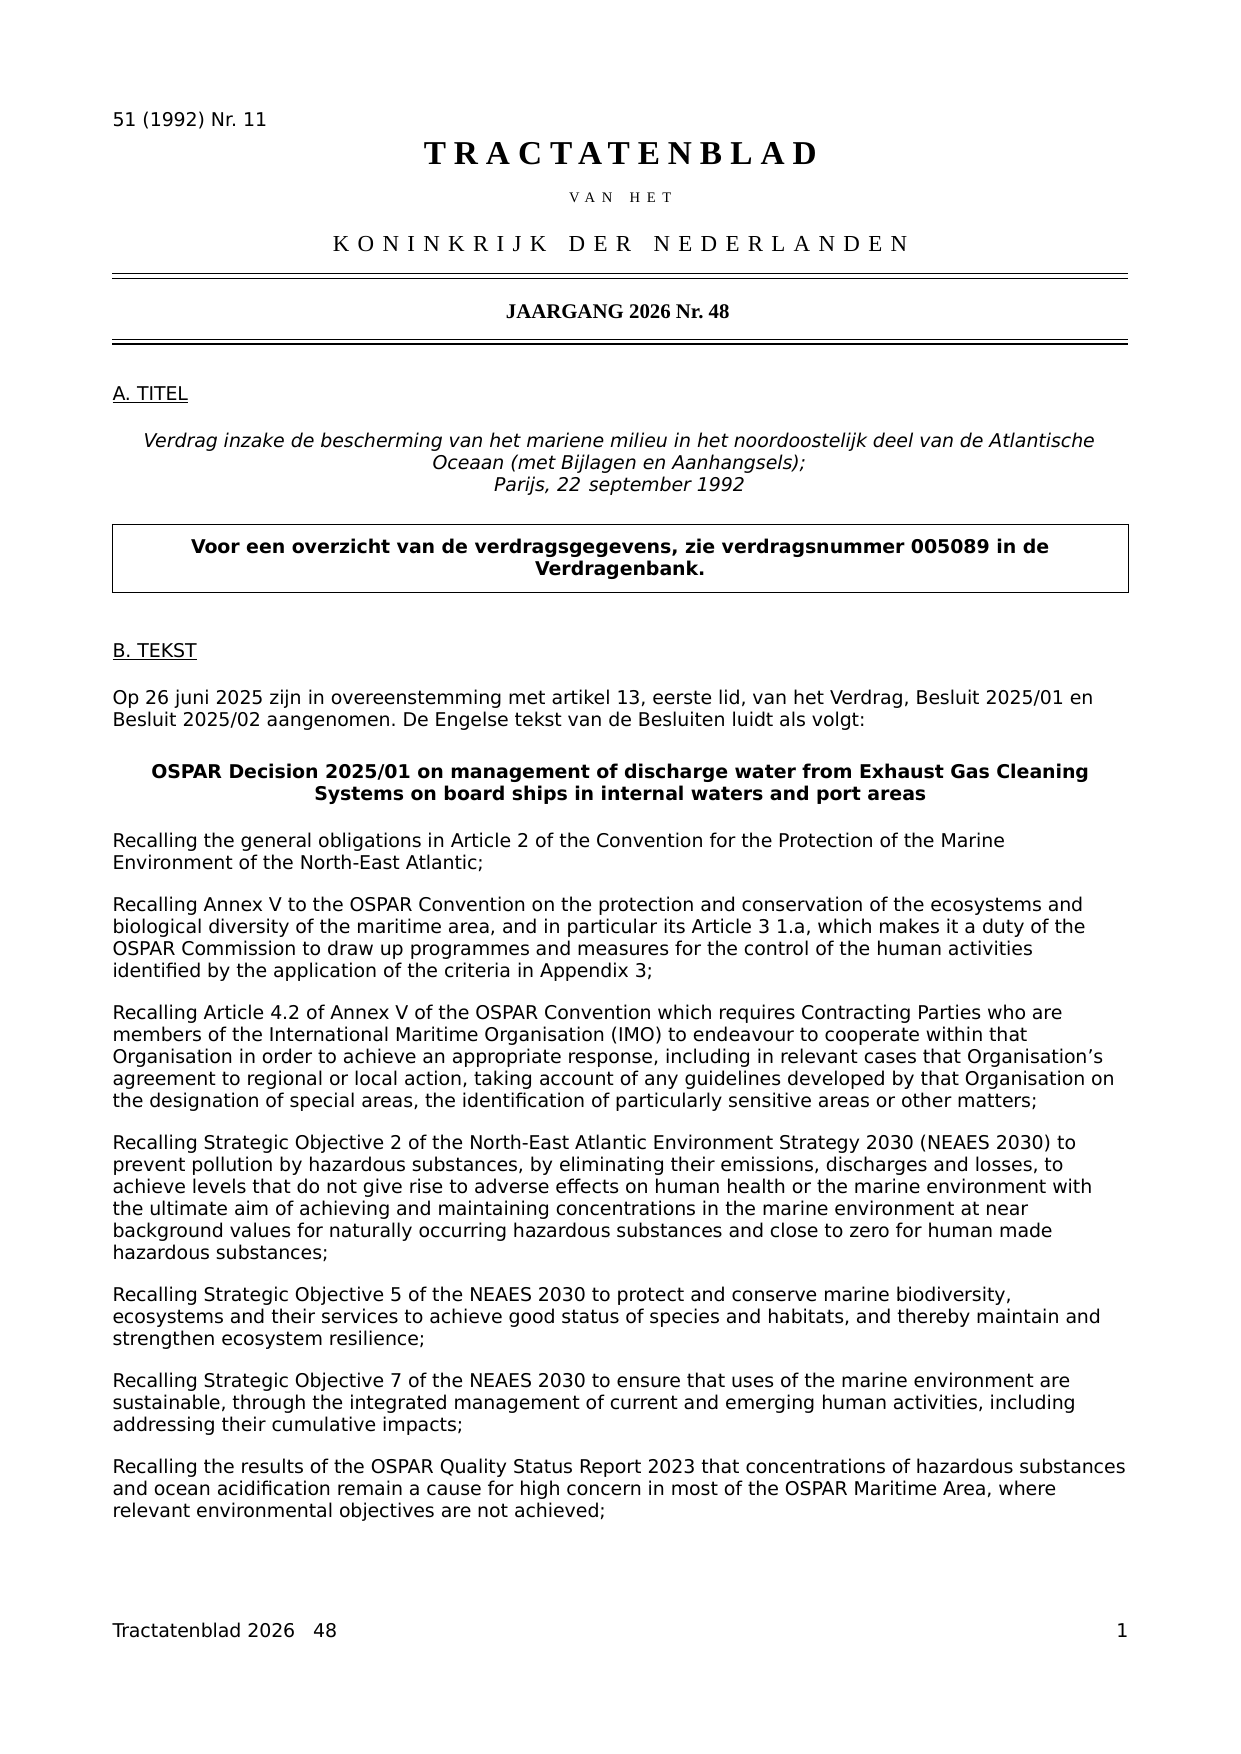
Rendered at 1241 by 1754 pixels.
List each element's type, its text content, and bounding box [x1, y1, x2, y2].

text TRACTATENBLAD [112, 133, 1128, 172]
text JAARGANG 2026 Nr. 48 [112, 299, 1128, 323]
text Verdrag inzake de bescherming van het mariene milieu in het noordoostelijk deel van de Atlantische Oceaan (met Bijlagen en Aanhangsels); [112, 430, 1128, 474]
text Recalling Strategic Objective 2 of the North-East Atlantic Environment Strategy 2030 (NEAES 2030) to prevent pollution by hazardous substances, by eliminating their emissions, discharges and losses, to achieve levels that do not give rise to adverse effects on human health or the marine environment with the ultimate aim of achieving and maintaining concentrations in the marine environment at near background values for naturally occurring hazardous substances and close to zero for human made hazardous substances; [112, 1132, 1128, 1264]
text KONINKRIJK DER NEDERLANDEN [112, 229, 1128, 256]
text Recalling Article 4.2 of Annex V of the OSPAR Convention which requires Contracting Parties who are members of the International Maritime Organisation (IMO) to endeavour to cooperate within that Organisation in order to achieve an appropriate response, including in relevant cases that Organisation’s agreement to regional or local action, taking account of any guidelines developed by that Organisation on the designation of special areas, the identification of particularly sensitive areas or other matters; [112, 1002, 1128, 1112]
text Op 26 juni 2025 zijn in overeenstemming met artikel 13, eerste lid, van het Verdrag, Besluit 2025/01 en Besluit 2025/02 aangenomen. De Engelse tekst van de Besluiten luidt als volgt: [112, 687, 1128, 731]
text VAN HET [112, 189, 1128, 206]
text Recalling the general obligations in Article 2 of the Convention for the Protection of the Marine Environment of the North-East Atlantic; [112, 830, 1128, 874]
text Parijs, 22 september 1992 [112, 474, 1128, 496]
subtitle A. TITEL [112, 383, 1128, 405]
text 51 (1992) Nr. 11 [112, 109, 1128, 131]
subtitle B. TEKST [112, 640, 1128, 662]
text Recalling Strategic Objective 7 of the NEAES 2030 to ensure that uses of the marine environment are sustainable, through the integrated management of current and emerging human activities, including addressing their cumulative impacts; [112, 1369, 1128, 1436]
subtitle OSPAR Decision 2025/01 on management of discharge water from Exhaust Gas Cleaning Systems on board ships in internal waters and port areas [112, 761, 1128, 805]
text Recalling Annex V to the OSPAR Convention on the protection and conservation of the ecosystems and biological diversity of the maritime area, and in particular its Article 3 1.a, which makes it a duty of the OSPAR Commission to draw up programmes and measures for the control of the human activities identified by the application of the criteria in Appendix 3; [112, 894, 1128, 982]
text Recalling the results of the OSPAR Quality Status Report 2023 that concentrations of hazardous substances and ocean acidification remain a cause for high concern in most of the OSPAR Maritime Area, where relevant environmental objectives are not achieved; [112, 1456, 1128, 1521]
text Recalling Strategic Objective 5 of the NEAES 2030 to protect and conserve marine biodiversity, ecosystems and their services to achieve good status of species and habitats, and thereby maintain and strengthen ecosystem resilience; [112, 1284, 1128, 1349]
